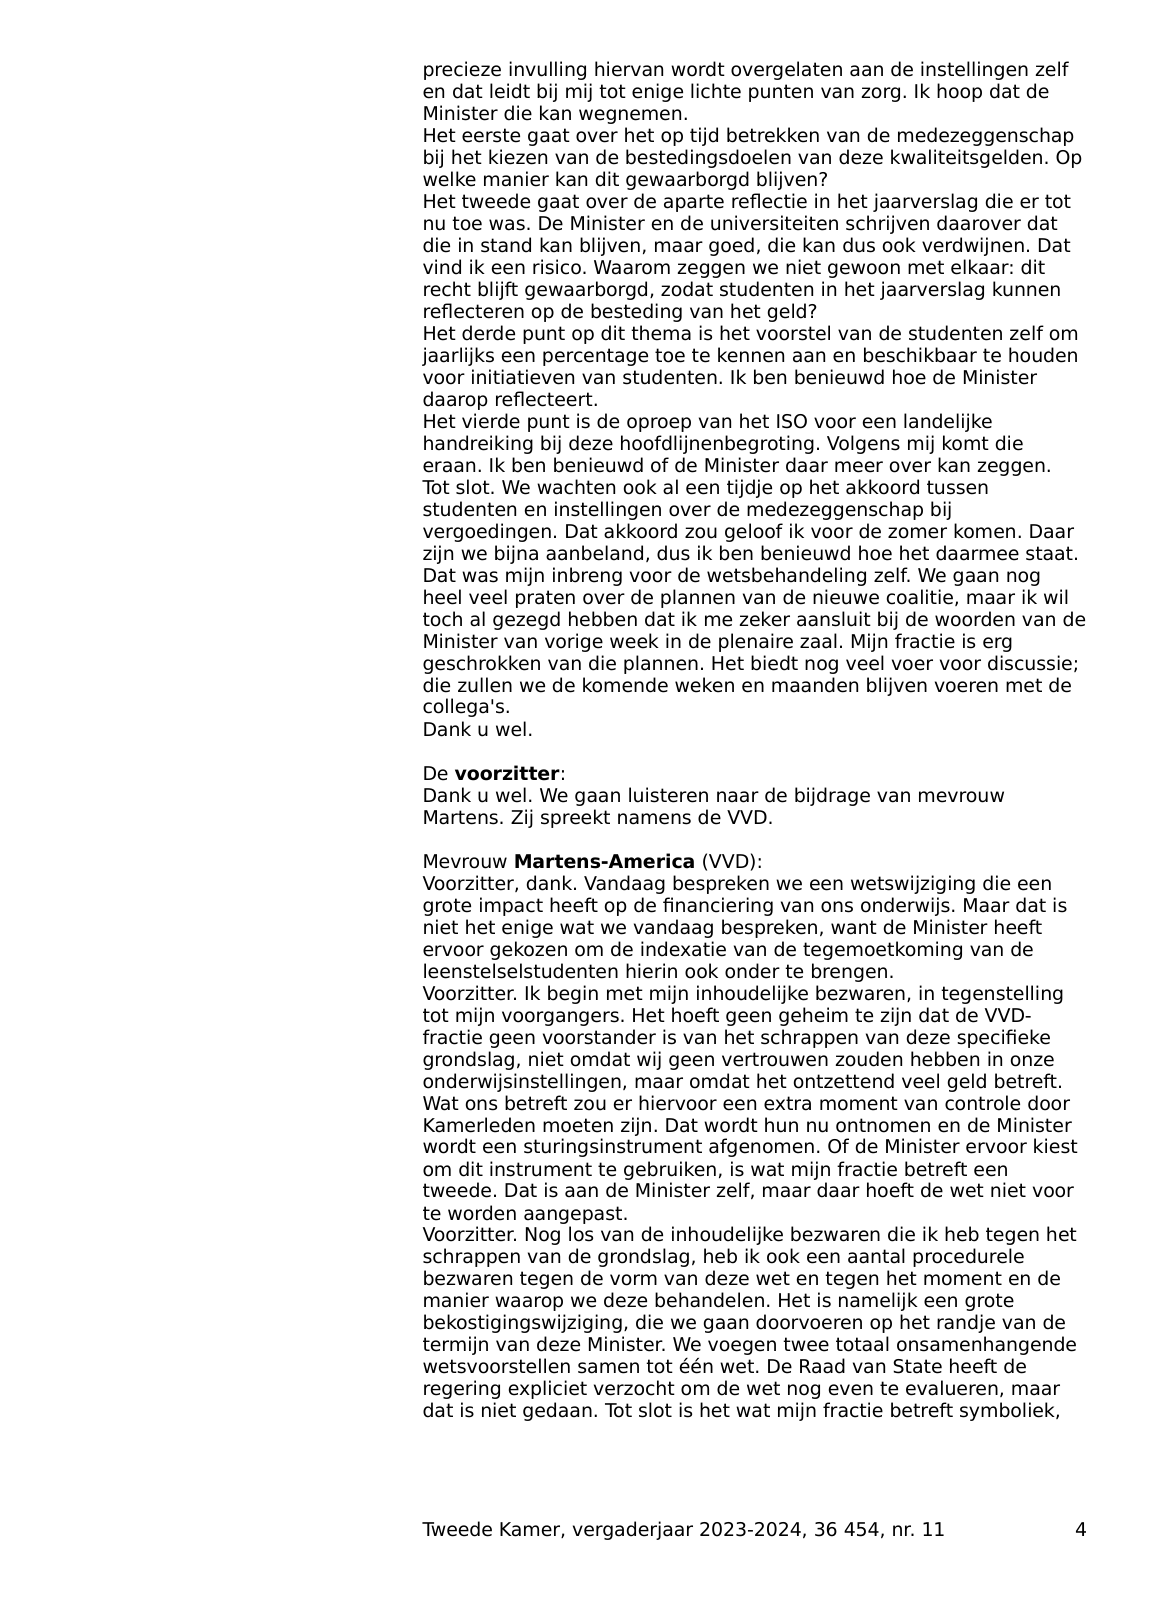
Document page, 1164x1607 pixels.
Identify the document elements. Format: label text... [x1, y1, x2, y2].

text Dat was mijn inbreng voor de wetsbehandeling zelf. We gaan nog heel veel praten over de plannen van de nieuwe coalitie, maar ik wil toch al gezegd hebben dat ik me zeker aansluit bij de woorden van de Minister van vorige week in de plenaire zaal. Mijn fractie is erg geschrokken van die plannen. Het biedt nog veel voer voor discussie; die zullen we de komende weken en maanden blijven voeren met de collega's. [422, 564, 1087, 718]
text Voorzitter. Ik begin met mijn inhoudelijke bezwaren, in tegenstelling tot mijn voorgangers. Het hoeft geen geheim te zijn dat de VVD-fractie geen voorstander is van het schrappen van deze specifieke grondslag, niet omdat wij geen vertrouwen zouden hebben in onze onderwijsinstellingen, maar omdat het ontzettend veel geld betreft. Wat ons betreft zou er hiervoor een extra moment van controle door Kamerleden moeten zijn. Dat wordt hun nu ontnomen en de Minister wordt een sturingsinstrument afgenomen. Of de Minister ervoor kiest om dit instrument te gebruiken, is wat mijn fractie betreft een tweede. Dat is aan de Minister zelf, maar daar hoeft de wet niet voor te worden aangepast. [422, 983, 1087, 1224]
text Voorzitter. Nog los van de inhoudelijke bezwaren die ik heb tegen het schrappen van de grondslag, heb ik ook een aantal procedurele bezwaren tegen de vorm van deze wet en tegen het moment en de manier waarop we deze behandelen. Het is namelijk een grote bekostigingswijziging, die we gaan doorvoeren op het randje van de termijn van deze Minister. We voegen twee totaal onsamenhangende wetsvoorstellen samen tot één wet. De Raad van State heeft de regering expliciet verzocht om de wet nog even te evalueren, maar dat is niet gedaan. Tot slot is het wat mijn fractie betreft symboliek, [422, 1224, 1087, 1422]
text precieze invulling hiervan wordt overgelaten aan de instellingen zelf en dat leidt bij mij tot enige lichte punten van zorg. Ik hoop dat de Minister die kan wegnemen. [422, 59, 1087, 125]
text Dank u wel. [422, 718, 1087, 740]
text Het vierde punt is de oproep van het ISO voor een landelijke handreiking bij deze hoofdlijnenbegroting. Volgens mij komt die eraan. Ik ben benieuwd of de Minister daar meer over kan zeggen. [422, 411, 1087, 477]
text Dank u wel. We gaan luisteren naar de bijdrage van mevrouw Martens. Zij spreekt namens de VVD. [422, 784, 1087, 828]
text Mevrouw Martens-America (VVD): [422, 851, 1087, 873]
text Tot slot. We wachten ook al een tijdje op het akkoord tussen studenten en instellingen over de medezeggenschap bij vergoedingen. Dat akkoord zou geloof ik voor de zomer komen. Daar zijn we bijna aanbeland, dus ik ben benieuwd hoe het daarmee staat. [422, 477, 1087, 564]
text Het eerste gaat over het op tijd betrekken van de medezeggenschap bij het kiezen van de bestedingsdoelen van deze kwaliteitsgelden. Op welke manier kan dit gewaarborgd blijven? [422, 125, 1087, 191]
text De voorzitter: [422, 763, 1087, 784]
text Het derde punt op dit thema is het voorstel van de studenten zelf om jaarlijks een percentage toe te kennen aan en beschikbaar te houden voor initiatieven van studenten. Ik ben benieuwd hoe de Minister daarop reflecteert. [422, 323, 1087, 411]
text Voorzitter, dank. Vandaag bespreken we een wetswijziging die een grote impact heeft op de financiering van ons onderwijs. Maar dat is niet het enige wat we vandaag bespreken, want de Minister heeft ervoor gekozen om de indexatie van de tegemoetkoming van de leenstelselstudenten hierin ook onder te brengen. [422, 873, 1087, 983]
text Het tweede gaat over de aparte reflectie in het jaarverslag die er tot nu toe was. De Minister en de universiteiten schrijven daarover dat die in stand kan blijven, maar goed, die kan dus ook verdwijnen. Dat vind ik een risico. Waarom zeggen we niet gewoon met elkaar: dit recht blijft gewaarborgd, zodat studenten in het jaarverslag kunnen reflecteren op de besteding van het geld? [422, 191, 1087, 323]
